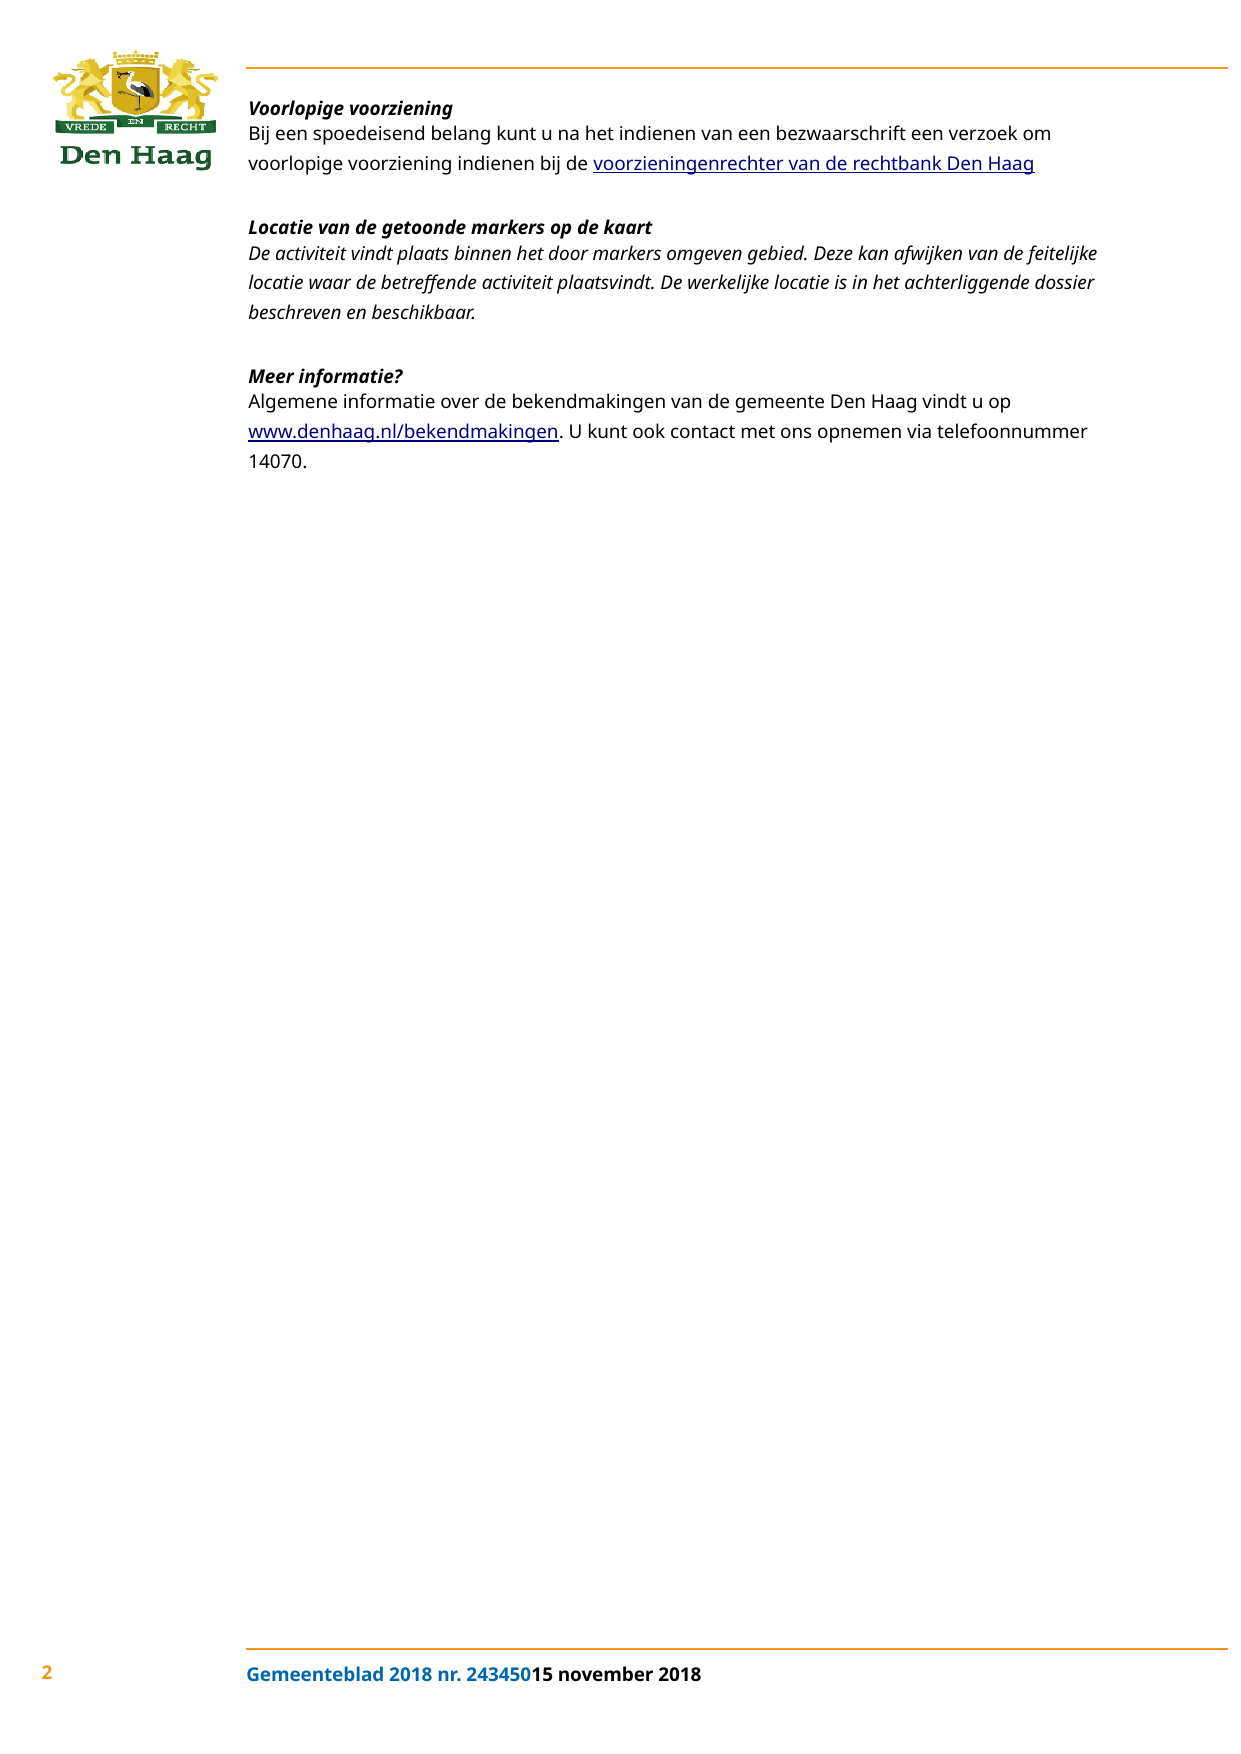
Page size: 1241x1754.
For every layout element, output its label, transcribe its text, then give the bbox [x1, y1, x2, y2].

picture [41, 47, 231, 172]
text De activiteit vindt plaats binnen het door markers omgeven gebied. Deze kan afwijken van de feitelijke locatie waar de betreffende activiteit plaatsvindt. De werkelijke locatie is in het achterliggende dossier beschreven en beschikbaar. [248, 240, 1152, 325]
text Bij een spoedeisend belang kunt u na het indienen van een bezwaarschrift een verzoek om voorlopige voorziening indienen bij de voorzieningenrechter van de rechtbank Den Haag [248, 121, 1152, 176]
text Meer informatie? [248, 363, 1152, 389]
text Voorlopige voorziening [248, 95, 1152, 121]
text Locatie van de getoonde markers op de kaart [248, 214, 1152, 240]
text Algemene informatie over de bekendmakingen van de gemeente Den Haag vindt u op www.denhaag.nl/bekendmakingen. U kunt ook contact met ons opnemen via telefoonnummer 14070. [248, 389, 1152, 473]
